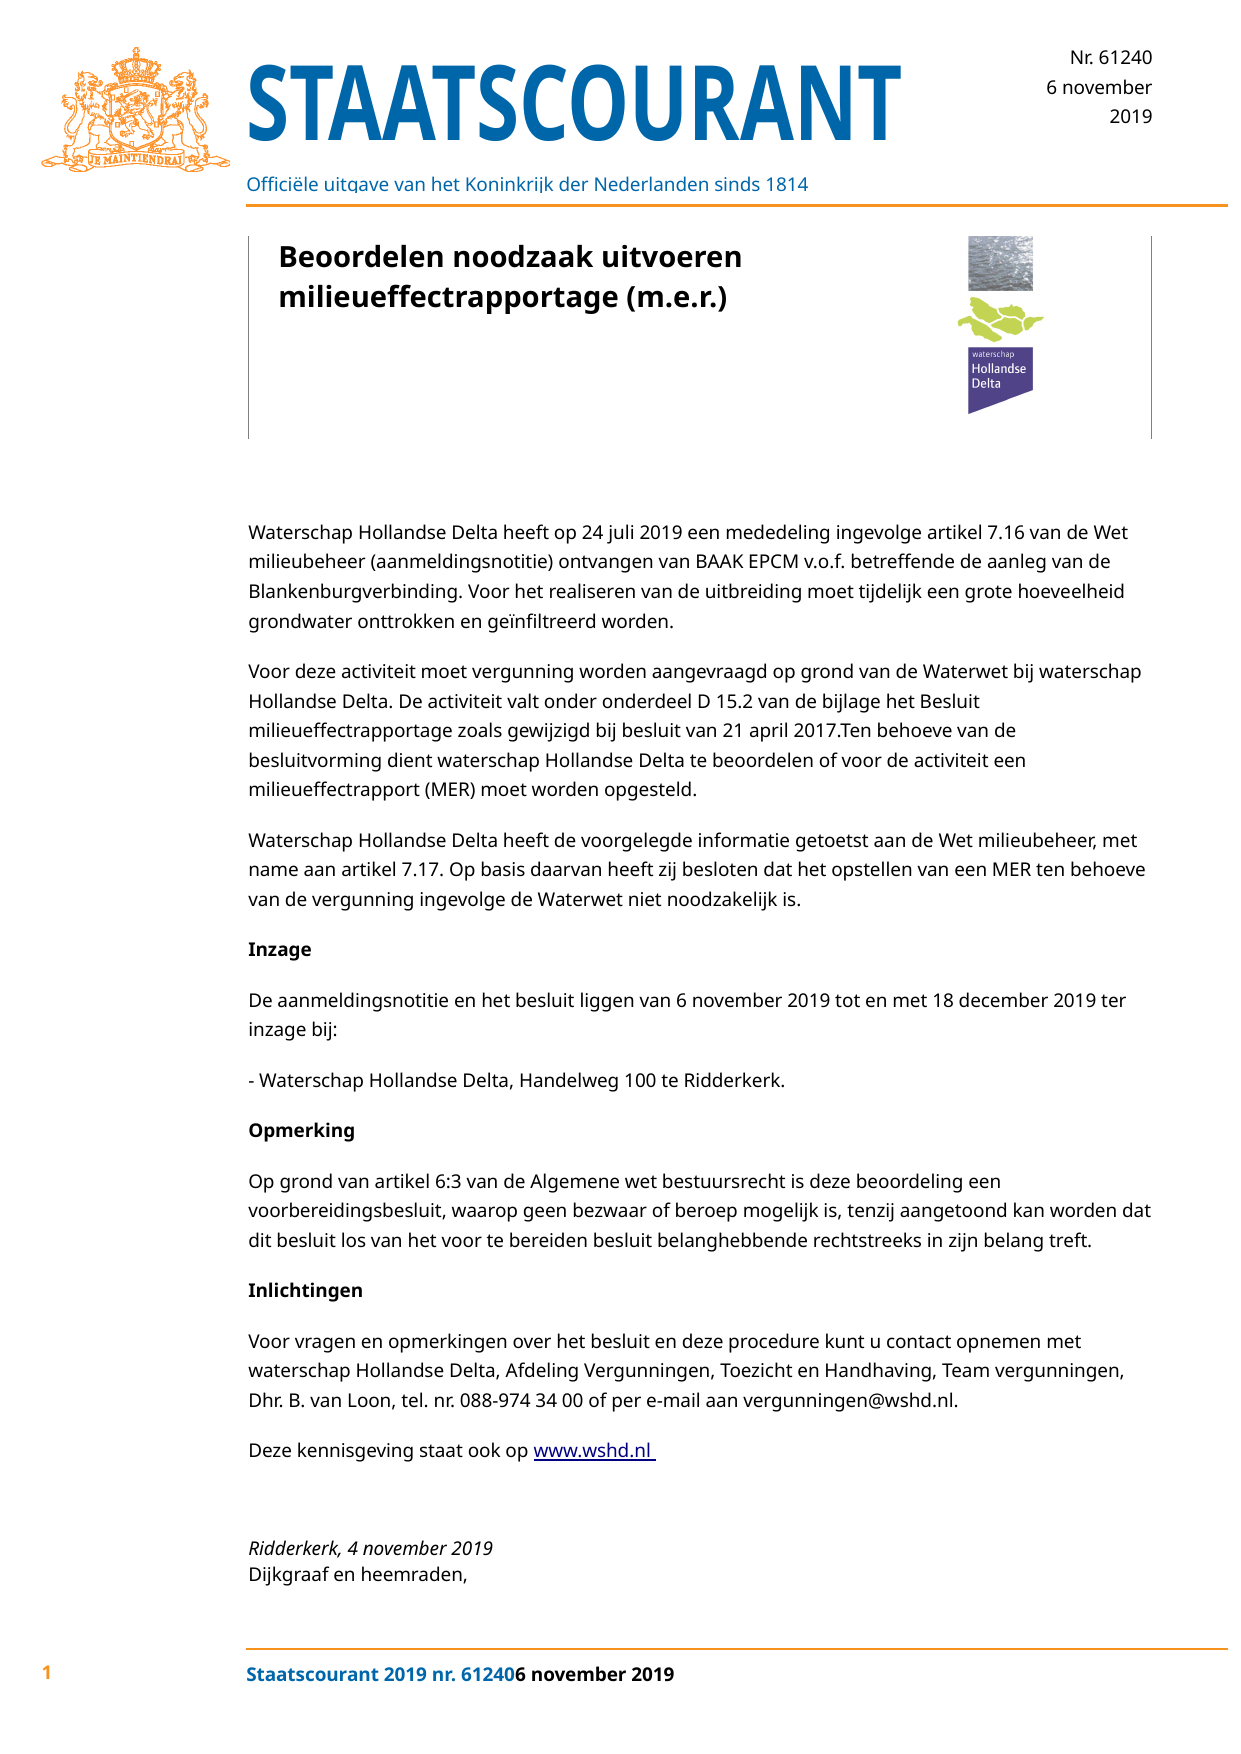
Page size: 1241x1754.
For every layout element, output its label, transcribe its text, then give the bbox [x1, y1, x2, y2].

picture [41, 47, 231, 172]
text Op grond van artikel 6:3 van de Algemene wet bestuursrecht is deze beoordeling een voorbereidingsbesluit, waarop geen bezwaar of beroep mogelijk is, tenzij aangetoond kan worden dat dit besluit los van het voor te bereiden besluit belanghebbende rechtstreeks in zijn belang treft. [248, 1168, 1152, 1253]
text De aanmeldingsnotitie en het besluit liggen van 6 november 2019 tot en met 18 december 2019 ter inzage bij: [248, 987, 1152, 1042]
picture [936, 236, 1065, 414]
text Waterschap Hollandse Delta heeft op 24 juli 2019 een mededeling ingevolge artikel 7.16 van de Wet milieubeheer (aanmeldingsnotitie) ontvangen van BAAK EPCM v.o.f. betreffende de aanleg van de Blankenburgverbinding. Voor het realiseren van de uitbreiding moet tijdelijk een grote hoeveelheid grondwater onttrokken en geïnfiltreerd worden. [248, 519, 1152, 633]
text Voor deze activiteit moet vergunning worden aangevraagd op grond van de Waterwet bij waterschap Hollandse Delta. De activiteit valt onder onderdeel D 15.2 van de bijlage het Besluit milieueffectrapportage zoals gewijzigd bij besluit van 21 april 2017.Ten behoeve van de besluitvorming dient waterschap Hollandse Delta te beoordelen of voor de activiteit een milieueffectrapport (MER) moet worden opgesteld. [248, 658, 1152, 802]
text - Waterschap Hollandse Delta, Handelweg 100 te Ridderkerk. [248, 1067, 1152, 1093]
text Inlichtingen [248, 1277, 1152, 1303]
text Dijkgraaf en heemraden, [248, 1561, 1152, 1587]
table_header [850, 236, 936, 413]
table_header [850, 414, 1151, 439]
text Inzage [248, 937, 1152, 962]
text Ridderkerk, 4 november 2019 [248, 1536, 1152, 1561]
text Deze kennisgeving staat ook op www.wshd.nl [248, 1437, 1152, 1463]
table_header [1065, 236, 1151, 413]
table_header Beoordelen noodzaak uitvoeren milieueffectrapportage (m.e.r.) [249, 236, 850, 439]
text Opmerking [248, 1117, 1152, 1143]
text Waterschap Hollandse Delta heeft de voorgelegde informatie getoetst aan de Wet milieubeheer, met name aan artikel 7.17. Op basis daarvan heeft zij besloten dat het opstellen van een MER ten behoeve van de vergunning ingevolge de Waterwet niet noodzakelijk is. [248, 827, 1152, 912]
text Voor vragen en opmerkingen over het besluit en deze procedure kunt u contact opnemen met waterschap Hollandse Delta, Afdeling Vergunningen, Toezicht en Handhaving, Team vergunningen, Dhr. B. van Loon, tel. nr. 088-974 34 00 of per e-mail aan vergunningen@wshd.nl. [248, 1328, 1152, 1413]
